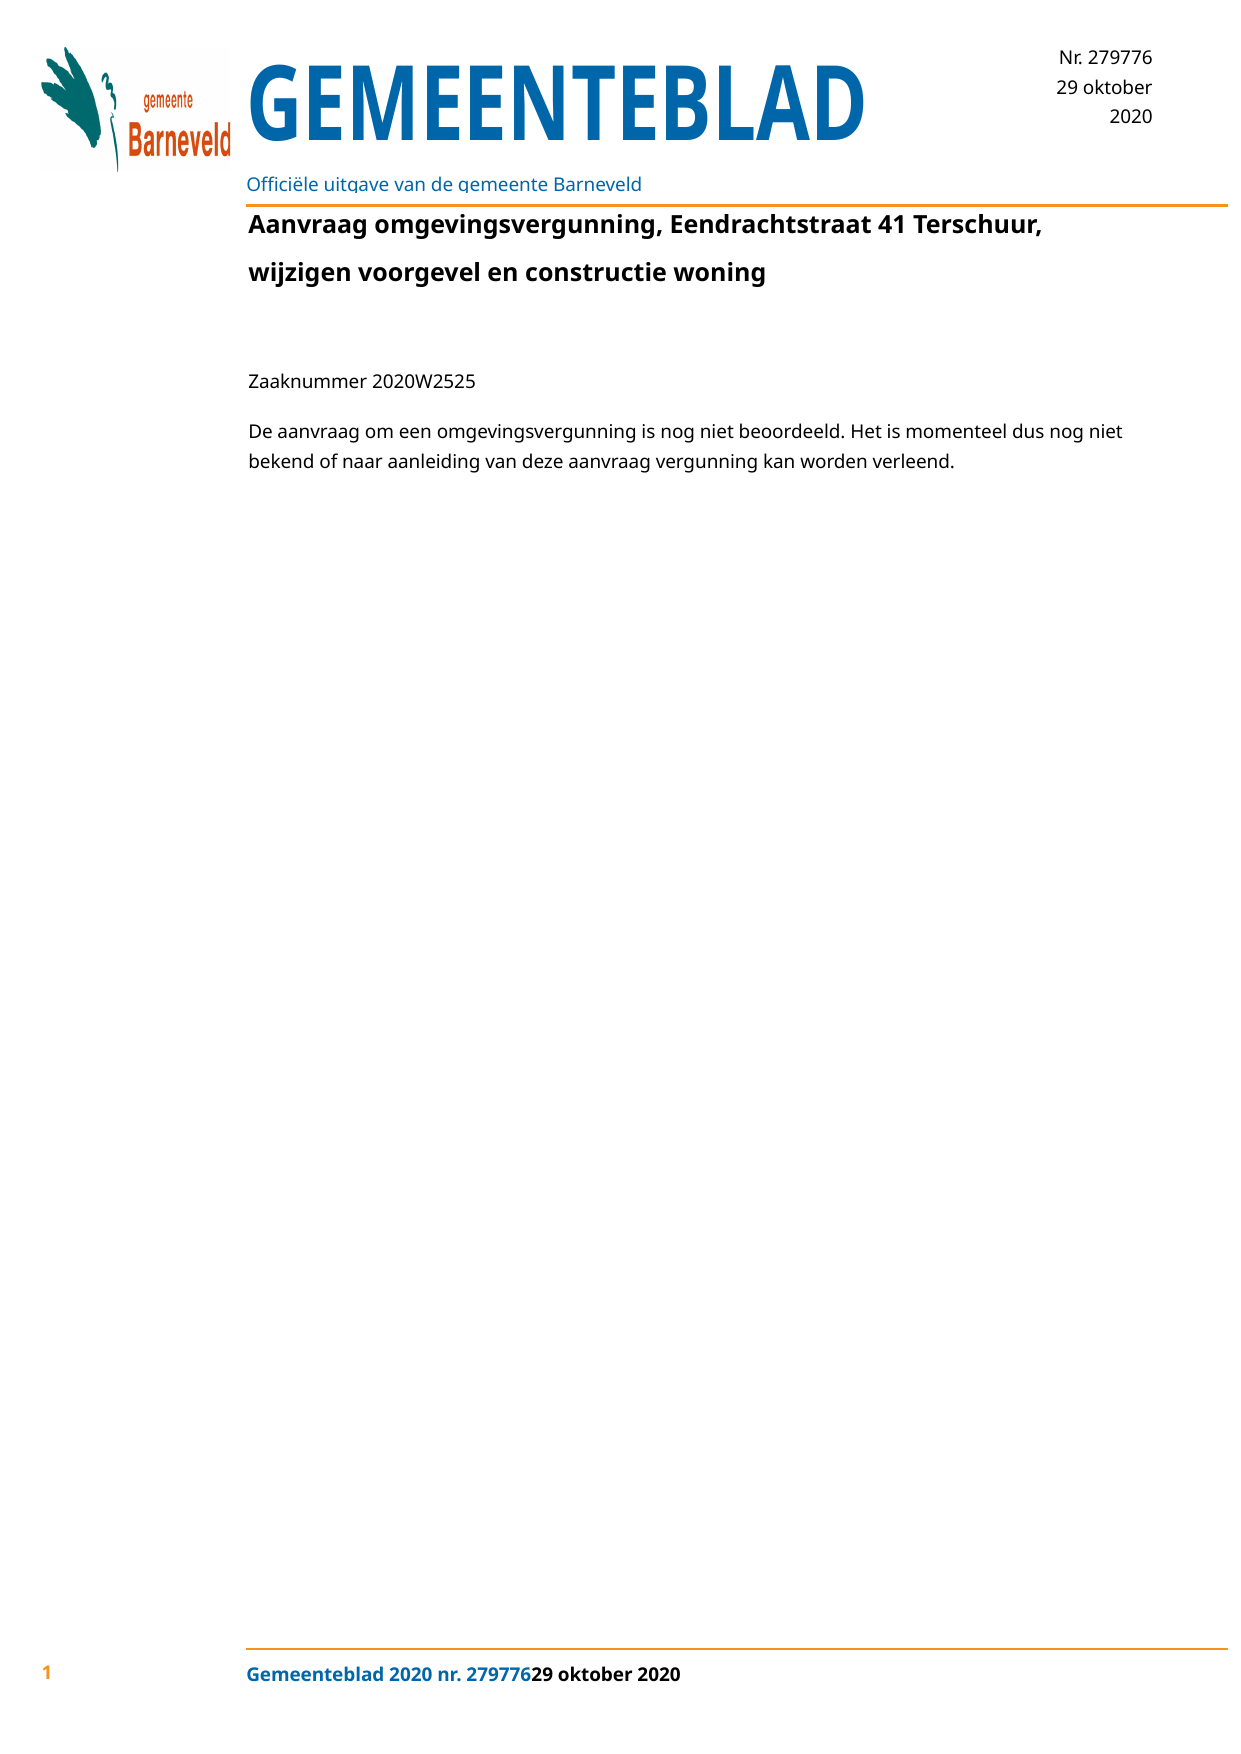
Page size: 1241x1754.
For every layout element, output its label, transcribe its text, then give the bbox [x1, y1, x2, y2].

text Aanvraag omgevingsvergunning, Eendrachtstraat 41 Terschuur, wijzigen voorgevel en constructie woning [248, 207, 1152, 288]
text Zaaknummer 2020W2525 [248, 368, 1152, 394]
picture [41, 47, 231, 172]
text De aanvraag om een omgevingsvergunning is nog niet beoordeeld. Het is momenteel dus nog niet bekend of naar aanleiding van deze aanvraag vergunning kan worden verleend. [248, 419, 1152, 474]
